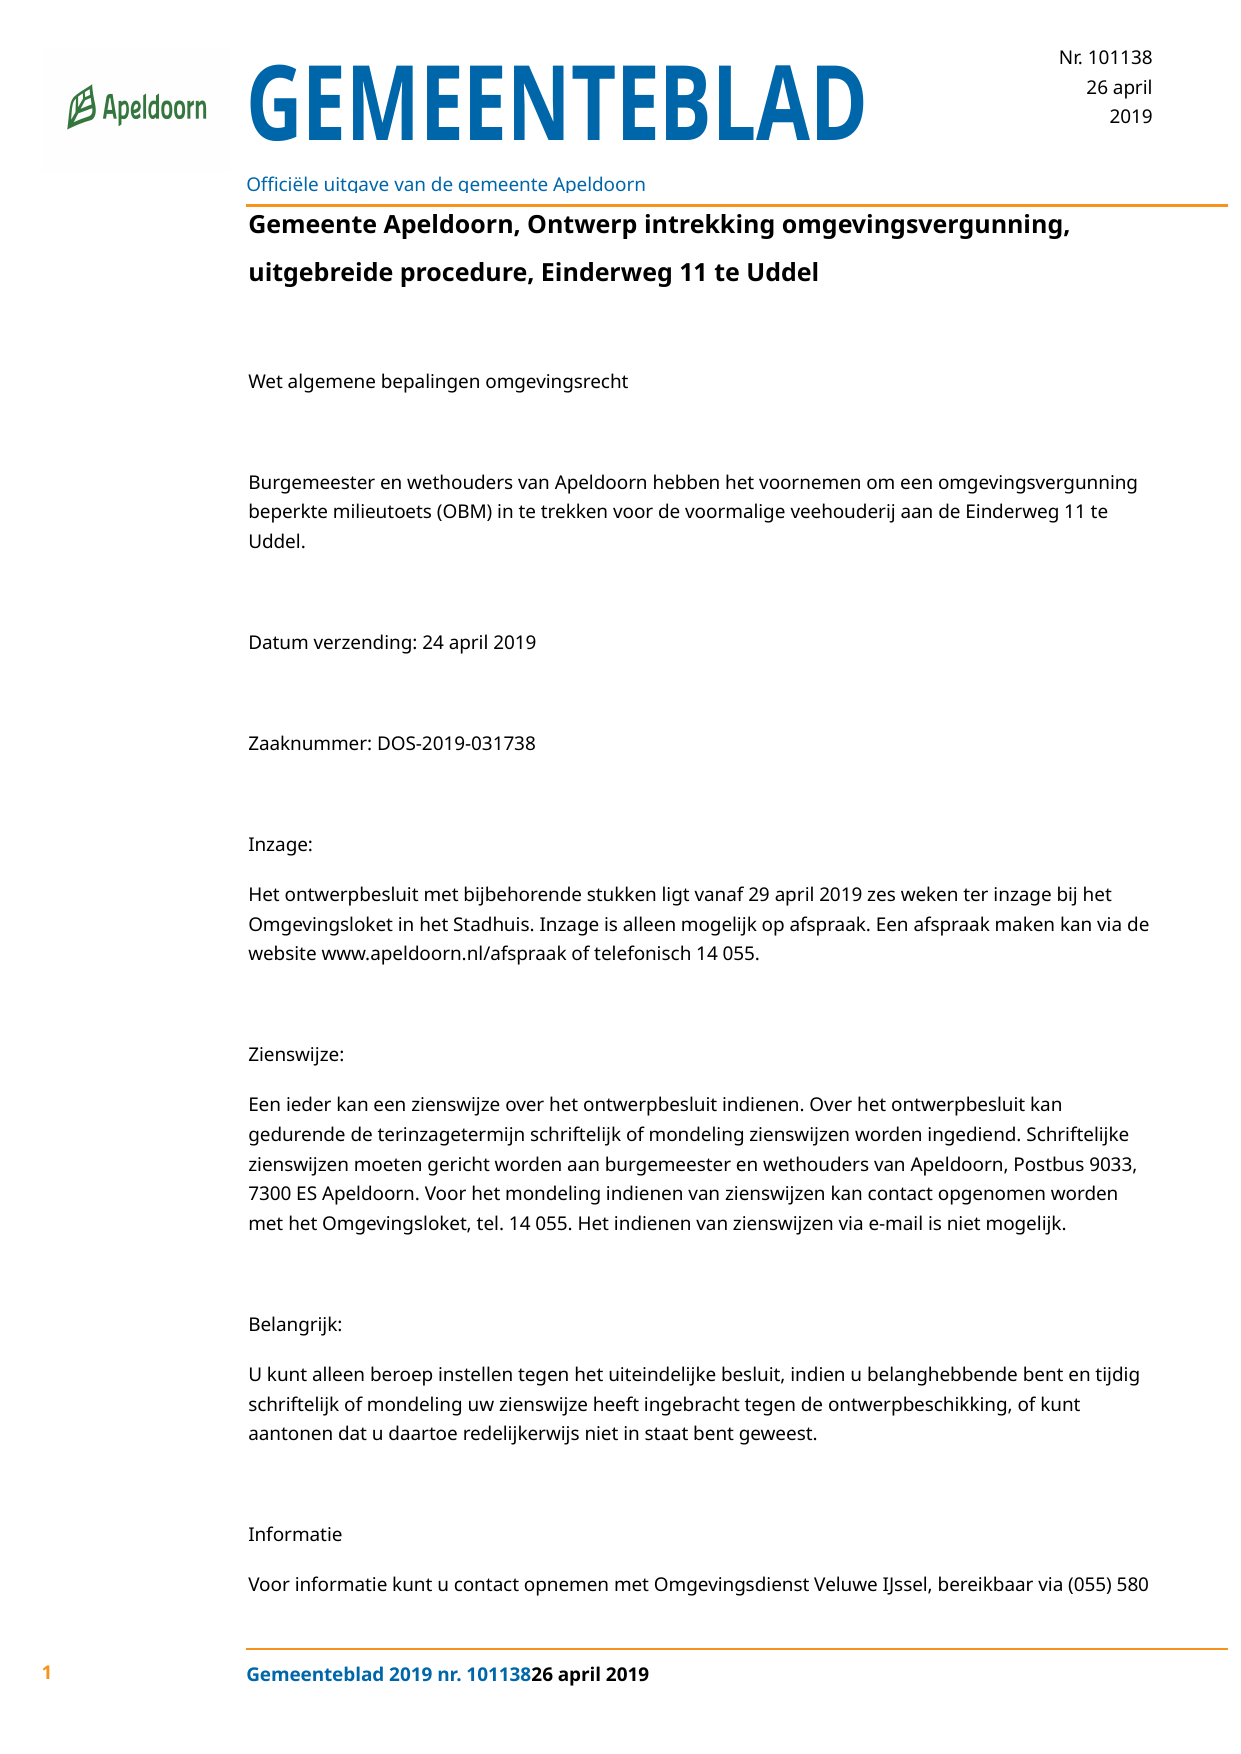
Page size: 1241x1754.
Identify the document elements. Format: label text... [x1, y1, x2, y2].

text Inzage: [248, 831, 1152, 857]
text Het ontwerpbesluit met bijbehorende stukken ligt vanaf 29 april 2019 zes weken ter inzage bij het Omgevingsloket in het Stadhuis. Inzage is alleen mogelijk op afspraak. Een afspraak maken kan via de website www.apeldoorn.nl/afspraak of telefonisch 14 055. [248, 881, 1152, 966]
text Wet algemene bepalingen omgevingsrecht [248, 368, 1152, 394]
text Een ieder kan een zienswijze over het ontwerpbesluit indienen. Over het ontwerpbesluit kan gedurende de terinzagetermijn schriftelijk of mondeling zienswijzen worden ingediend. Schriftelijke zienswijzen moeten gericht worden aan burgemeester en wethouders van Apeldoorn, Postbus 9033, 7300 ES Apeldoorn. Voor het mondeling indienen van zienswijzen kan contact opgenomen worden met het Omgevingsloket, tel. 14 055. Het indienen van zienswijzen via e-mail is niet mogelijk. [248, 1092, 1152, 1236]
text Voor informatie kunt u contact opnemen met Omgevingsdienst Veluwe IJssel, bereikbaar via (055) 580 [248, 1572, 1152, 1597]
text U kunt alleen beroep instellen tegen het uiteindelijke besluit, indien u belanghebbende bent en tijdig schriftelijk of mondeling uw zienswijze heeft ingebracht tegen de ontwerpbeschikking, of kunt aantonen dat u daartoe redelijkerwijs niet in staat bent geweest. [248, 1361, 1152, 1446]
text Datum verzending: 24 april 2019 [248, 629, 1152, 655]
picture [41, 47, 231, 172]
text Zaaknummer: DOS-2019-031738 [248, 730, 1152, 756]
text Burgemeester en wethouders van Apeldoorn hebben het voornemen om een omgevingsvergunning beperkte milieutoets (OBM) in te trekken voor de voormalige veehouderij aan de Einderweg 11 te Uddel. [248, 469, 1152, 554]
text Gemeente Apeldoorn, Ontwerp intrekking omgevingsvergunning, uitgebreide procedure, Einderweg 11 te Uddel [248, 207, 1152, 288]
text Belangrijk: [248, 1311, 1152, 1337]
text Zienswijze: [248, 1041, 1152, 1067]
text Informatie [248, 1521, 1152, 1547]
